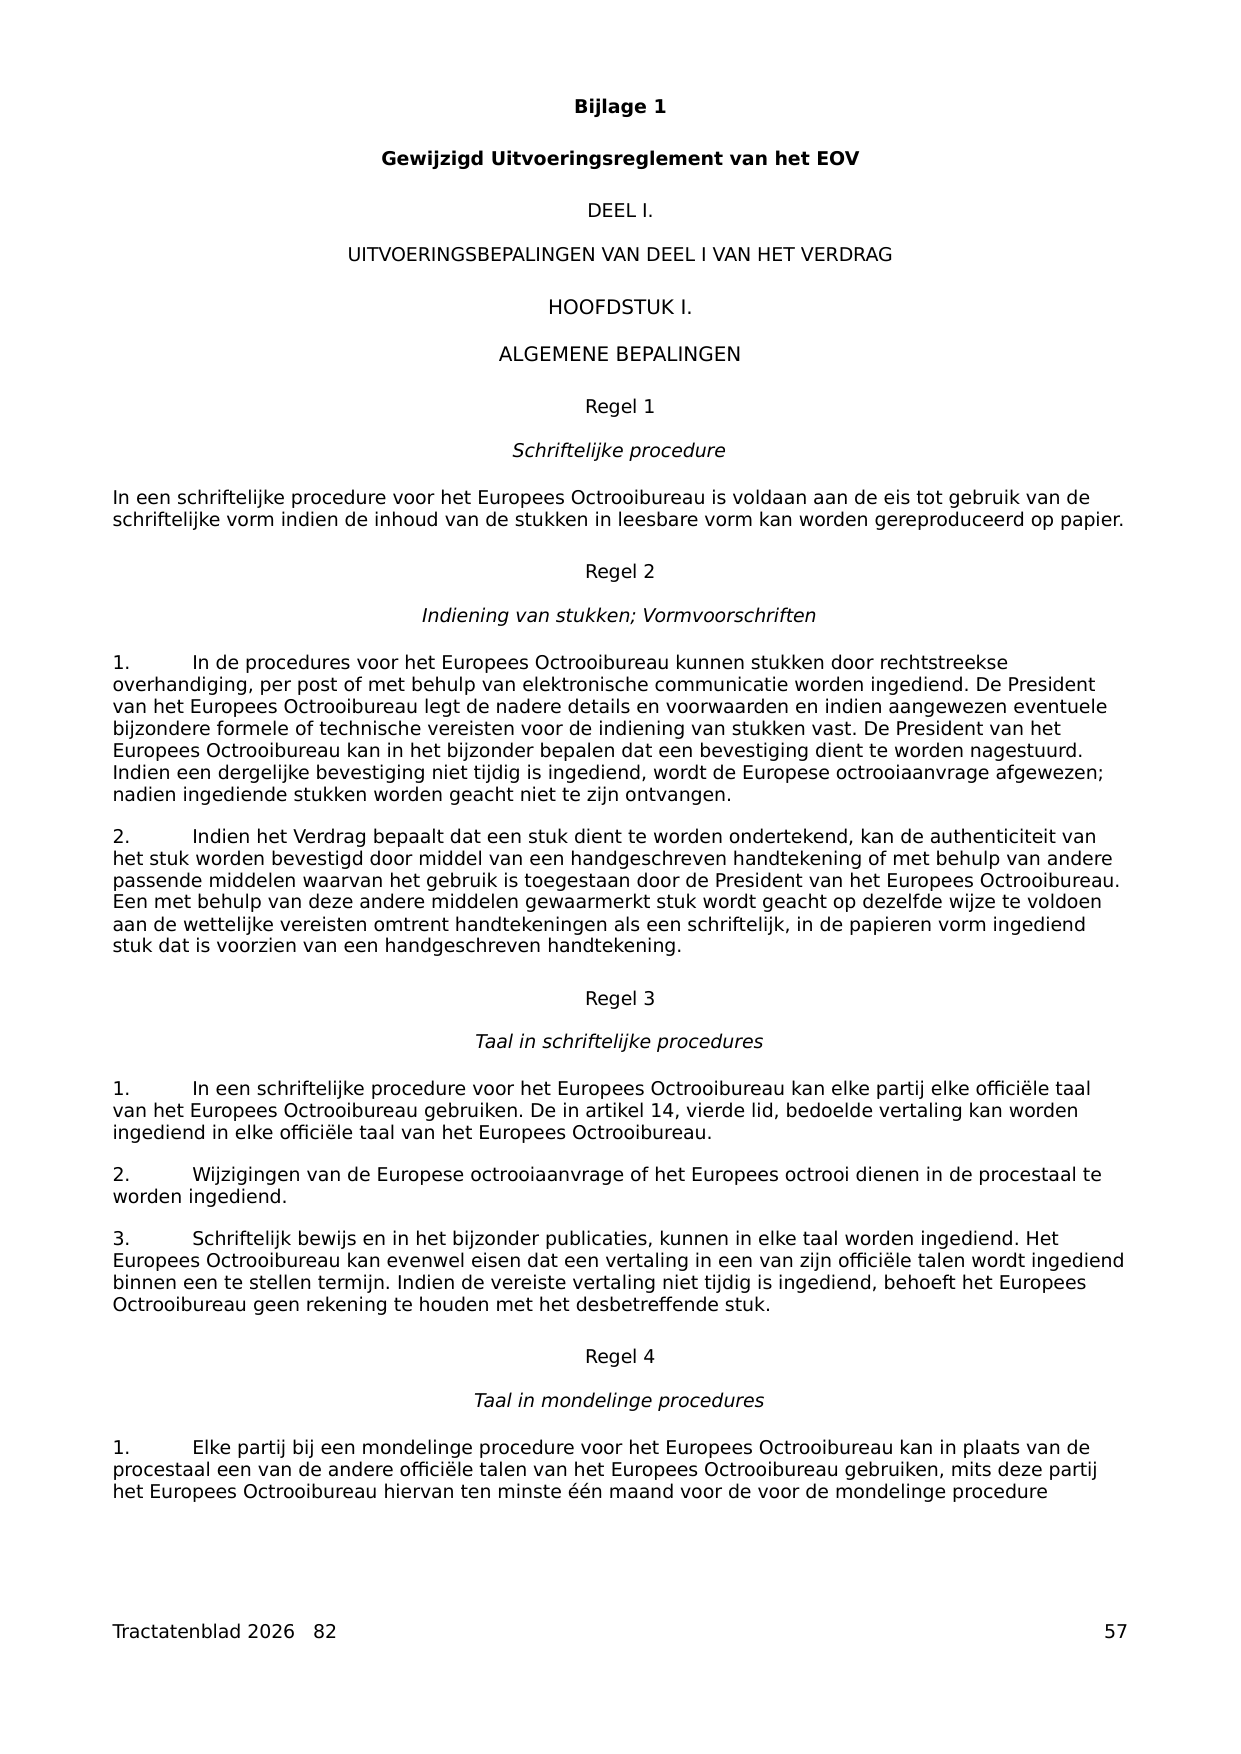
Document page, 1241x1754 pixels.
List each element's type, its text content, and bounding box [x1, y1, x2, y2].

subtitle Regel 1 Schriftelijke procedure [112, 396, 1128, 462]
text 2. Indien het Verdrag bepaalt dat een stuk dient te worden ondertekend, kan de authenticiteit van het stuk worden bevestigd door middel van een handgeschreven handtekening of met behulp van andere passende middelen waarvan het gebruik is toegestaan door de President van het Europees Octrooibureau. Een met behulp van deze andere middelen gewaarmerkt stuk wordt geacht op dezelfde wijze te voldoen aan de wettelijke vereisten omtrent handtekeningen als een schriftelijk, in de papieren vorm ingediend stuk dat is voorzien van een handgeschreven handtekening. [112, 826, 1128, 957]
subtitle Regel 3 Taal in schriftelijke procedures [112, 987, 1128, 1053]
subtitle Bijlage 1 [112, 96, 1128, 118]
text 2. Wijzigingen van de Europese octrooiaanvrage of het Europees octrooi dienen in de procestaal te worden ingediend. [112, 1164, 1128, 1208]
subtitle DEEL I. UITVOERINGSBEPALINGEN VAN DEEL I VAN HET VERDRAG [112, 200, 1128, 266]
subtitle Regel 2 Indiening van stukken; Vormvoorschriften [112, 561, 1128, 627]
text 1. Elke partij bij een mondelinge procedure voor het Europees Octrooibureau kan in plaats van de procestaal een van de andere officiële talen van het Europees Octrooibureau gebruiken, mits deze partij het Europees Octrooibureau hiervan ten minste één maand voor de voor de mondelinge procedure [112, 1437, 1128, 1503]
text 1. In de procedures voor het Europees Octrooibureau kunnen stukken door rechtstreekse overhandiging, per post of met behulp van elektronische communicatie worden ingediend. De President van het Europees Octrooibureau legt de nadere details en voorwaarden en indien aangewezen eventuele bijzondere formele of technische vereisten voor de indiening van stukken vast. De President van het Europees Octrooibureau kan in het bijzonder bepalen dat een bevestiging dient te worden nagestuurd. Indien een dergelijke bevestiging niet tijdig is ingediend, wordt de Europese octrooiaanvrage afgewezen; nadien ingediende stukken worden geacht niet te zijn ontvangen. [112, 652, 1128, 806]
subtitle Gewijzigd Uitvoeringsreglement van het EOV [112, 148, 1128, 170]
text 1. In een schriftelijke procedure voor het Europees Octrooibureau kan elke partij elke officiële taal van het Europees Octrooibureau gebruiken. De in artikel 14, vierde lid, bedoelde vertaling kan worden ingediend in elke officiële taal van het Europees Octrooibureau. [112, 1078, 1128, 1144]
text In een schriftelijke procedure voor het Europees Octrooibureau is voldaan aan de eis tot gebruik van de schriftelijke vorm indien de inhoud van de stukken in leesbare vorm kan worden gereproduceerd op papier. [112, 487, 1128, 531]
subtitle HOOFDSTUK I. ALGEMENE BEPALINGEN [112, 296, 1128, 366]
subtitle Regel 4 Taal in mondelinge procedures [112, 1346, 1128, 1412]
text 3. Schriftelijk bewijs en in het bijzonder publicaties, kunnen in elke taal worden ingediend. Het Europees Octrooibureau kan evenwel eisen dat een vertaling in een van zijn officiële talen wordt ingediend binnen een te stellen termijn. Indien de vereiste vertaling niet tijdig is ingediend, behoeft het Europees Octrooibureau geen rekening te houden met het desbetreffende stuk. [112, 1228, 1128, 1316]
